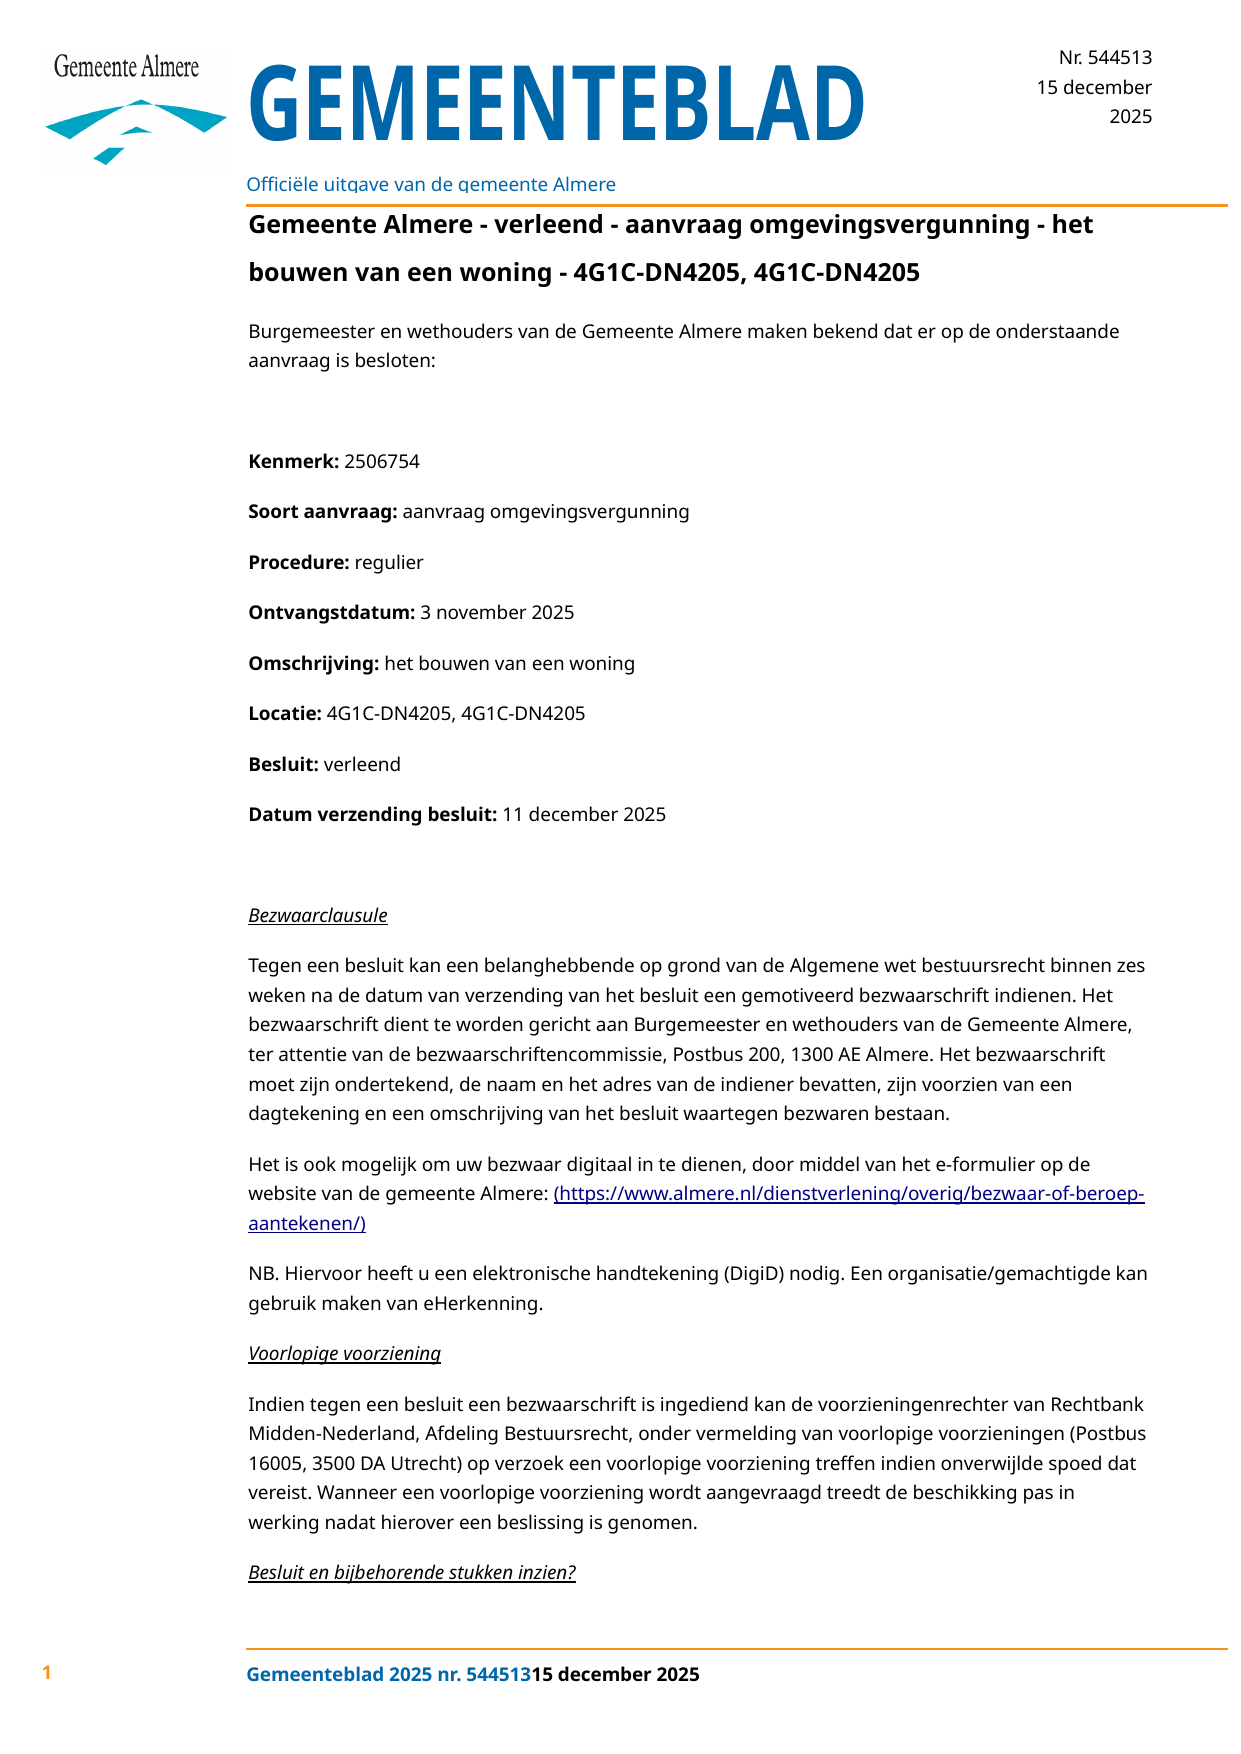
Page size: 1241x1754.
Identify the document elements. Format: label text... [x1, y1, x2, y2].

text Besluit en bijbehorende stukken inzien? [248, 1559, 1152, 1585]
text Bezwaarclausule [248, 902, 1152, 928]
text Tegen een besluit kan een belanghebbende op grond van de Algemene wet bestuursrecht binnen zes weken na de datum van verzending van het besluit een gemotiveerd bezwaarschrift indienen. Het bezwaarschrift dient te worden gericht aan Burgemeester en wethouders van de Gemeente Almere, ter attentie van de bezwaarschriftencommissie, Postbus 200, 1300 AE Almere. Het bezwaarschrift moet zijn ondertekend, de naam en het adres van de indiener bevatten, zijn voorzien van een dagtekening en een omschrijving van het besluit waartegen bezwaren bestaan. [248, 952, 1152, 1126]
text Besluit: verleend [248, 751, 1152, 777]
text Omschrijving: het bouwen van een woning [248, 650, 1152, 676]
text Burgemeester en wethouders van de Gemeente Almere maken bekend dat er op de onderstaande aanvraag is besloten: [248, 318, 1152, 373]
text Ontvangstdatum: 3 november 2025 [248, 599, 1152, 625]
text Procedure: regulier [248, 549, 1152, 575]
text Locatie: 4G1C-DN4205, 4G1C-DN4205 [248, 700, 1152, 726]
text NB. Hiervoor heeft u een elektronische handtekening (DigiD) nodig. Een organisatie/gemachtigde kan gebruik maken van eHerkenning. [248, 1260, 1152, 1316]
text Kenmerk: 2506754 [248, 448, 1152, 474]
text Datum verzending besluit: 11 december 2025 [248, 801, 1152, 827]
text Het is ook mogelijk om uw bezwaar digitaal in te dienen, door middel van het e-formulier op de website van de gemeente Almere: (https://www.almere.nl/dienstverlening/overig/bezwaar-of-beroep-aantekenen/) [248, 1151, 1152, 1236]
text Voorlopige voorziening [248, 1340, 1152, 1366]
text Gemeente Almere - verleend - aanvraag omgevingsvergunning - het bouwen van een woning - 4G1C-DN4205, 4G1C-DN4205 [248, 207, 1152, 288]
picture [41, 47, 231, 172]
text Indien tegen een besluit een bezwaarschrift is ingediend kan de voorzieningenrechter van Rechtbank Midden-Nederland, Afdeling Bestuursrecht, onder vermelding van voorlopige voorzieningen (Postbus 16005, 3500 DA Utrecht) op verzoek een voorlopige voorziening treffen indien onverwijlde spoed dat vereist. Wanneer een voorlopige voorziening wordt aangevraagd treedt de beschikking pas in werking nadat hierover een beslissing is genomen. [248, 1391, 1152, 1535]
text Soort aanvraag: aanvraag omgevingsvergunning [248, 499, 1152, 524]
